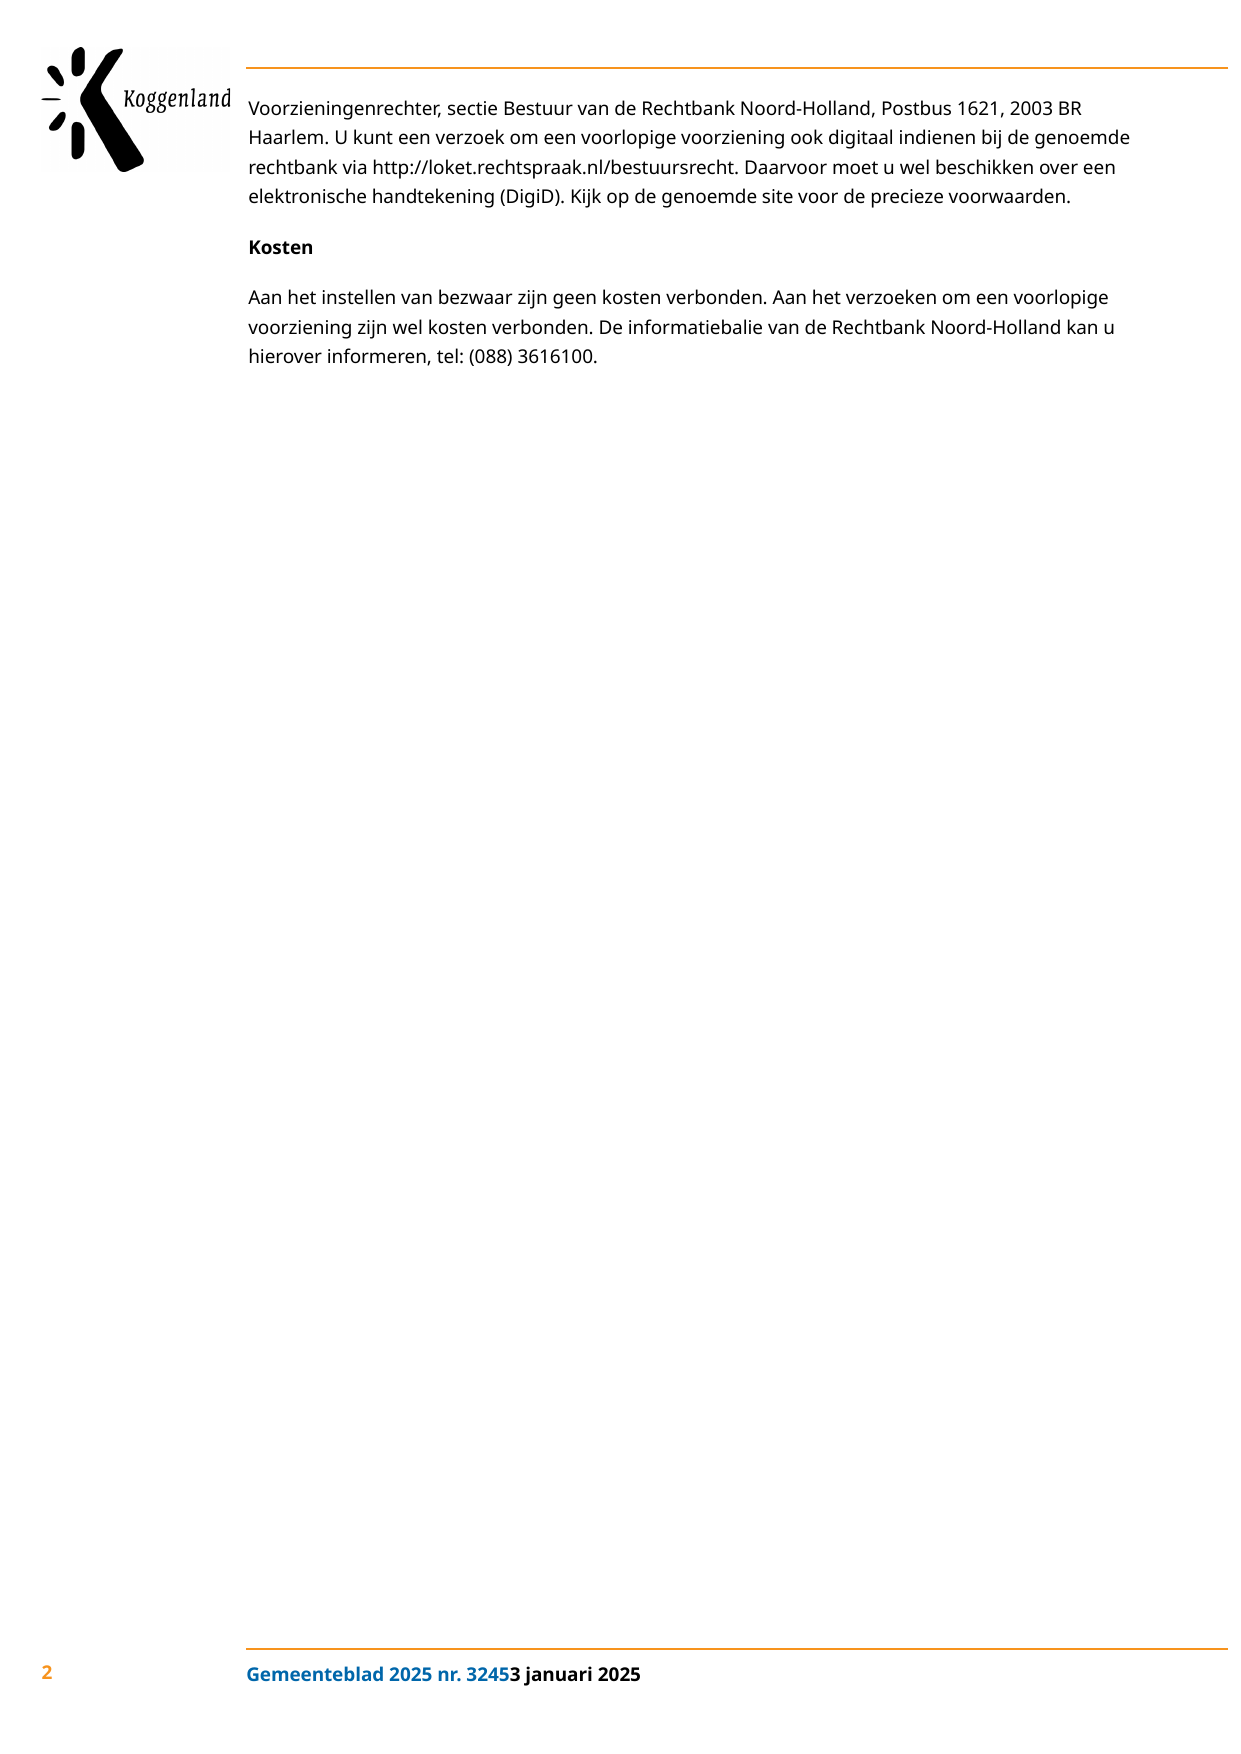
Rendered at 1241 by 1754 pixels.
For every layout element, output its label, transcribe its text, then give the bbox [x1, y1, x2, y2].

text Voorzieningenrechter, sectie Bestuur van de Rechtbank Noord-Holland, Postbus 1621, 2003 BR Haarlem. U kunt een verzoek om een voorlopige voorziening ook digitaal indienen bij de genoemde rechtbank via http://loket.rechtspraak.nl/bestuursrecht. Daarvoor moet u wel beschikken over een elektronische handtekening (DigiD). Kijk op de genoemde site voor de precieze voorwaarden. [248, 95, 1152, 209]
text Kosten [248, 234, 1152, 260]
text Aan het instellen van bezwaar zijn geen kosten verbonden. Aan het verzoeken om een voorlopige voorziening zijn wel kosten verbonden. De informatiebalie van de Rechtbank Noord-Holland kan u hierover informeren, tel: (088) 3616100. [248, 284, 1152, 369]
picture [41, 47, 231, 172]
